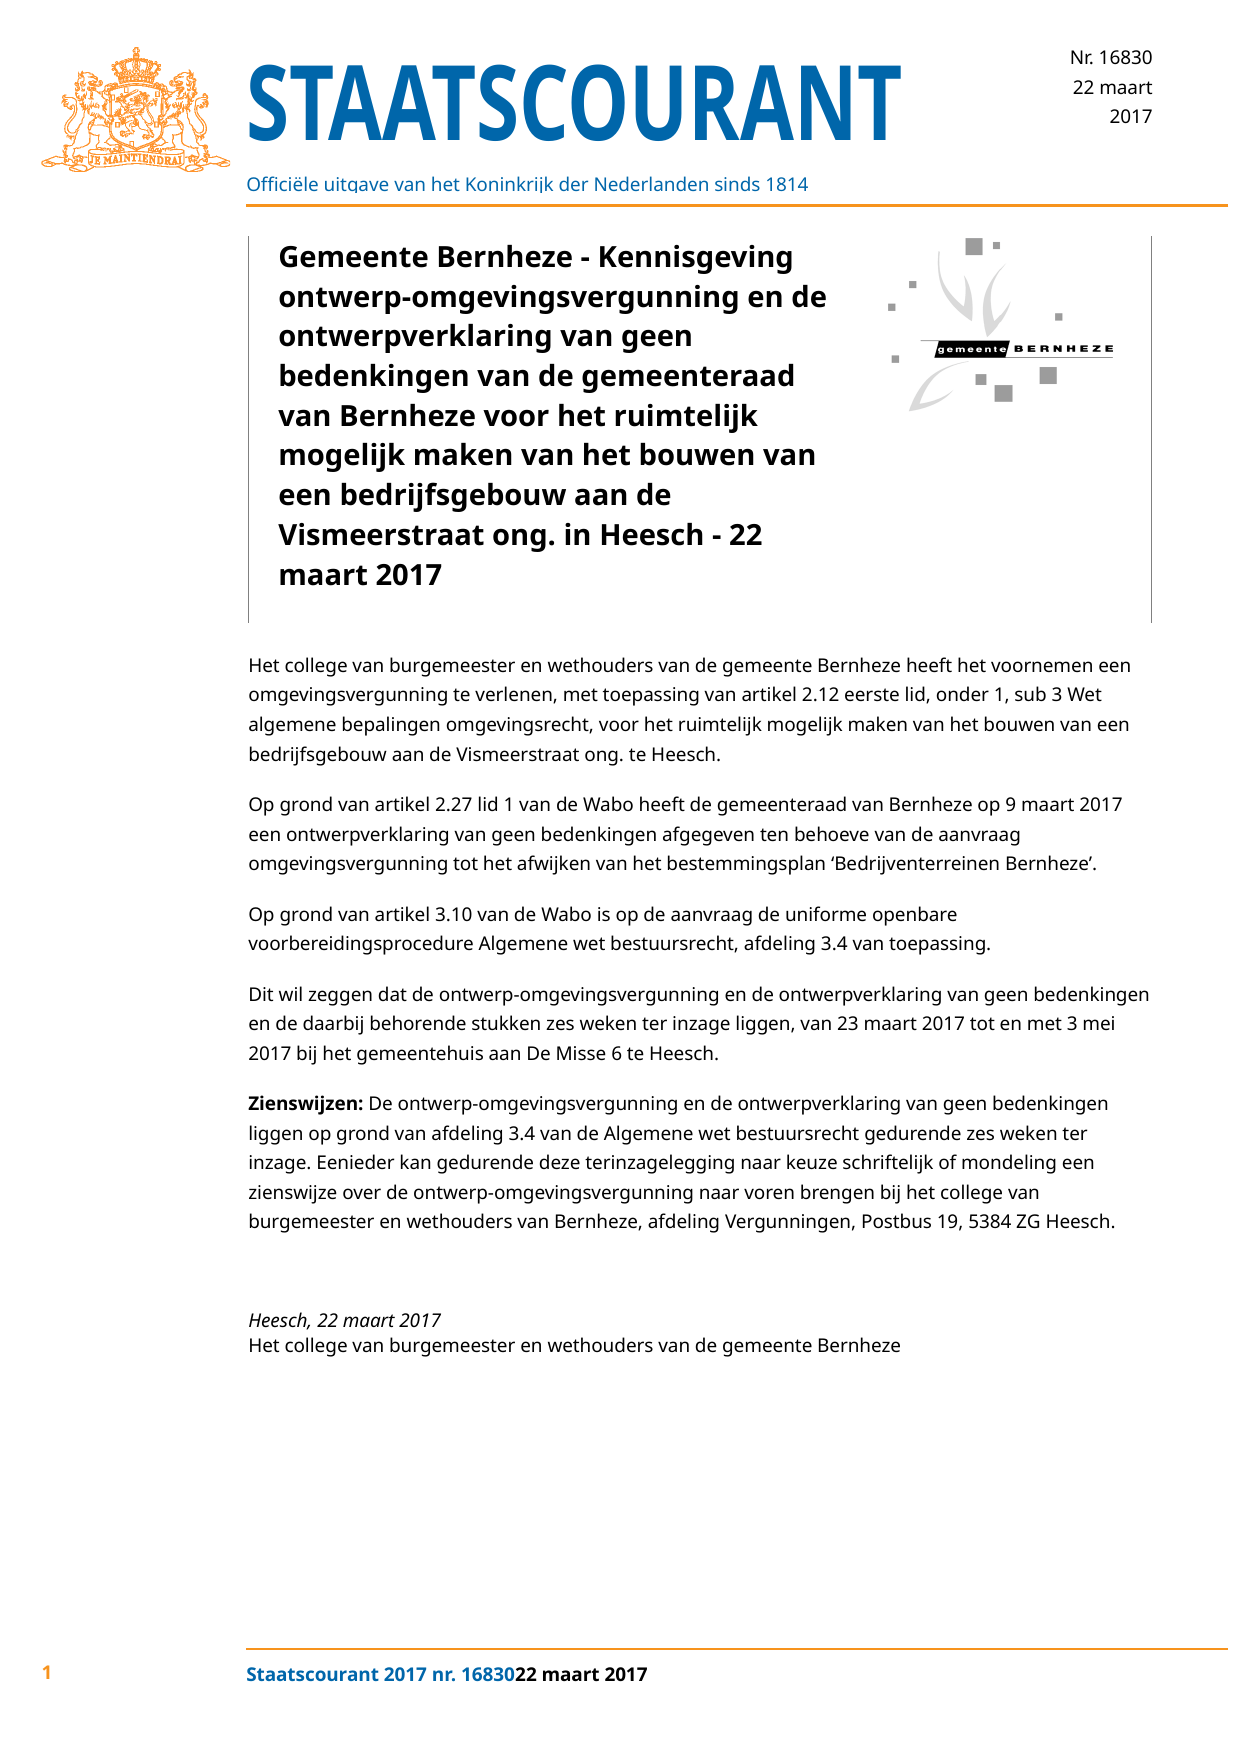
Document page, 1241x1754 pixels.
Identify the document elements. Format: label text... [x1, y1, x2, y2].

text Dit wil zeggen dat de ontwerp-omgevingsvergunning en de ontwerpverklaring van geen bedenkingen en de daarbij behorende stukken zes weken ter inzage liggen, van 23 maart 2017 tot en met 3 mei 2017 bij het gemeentehuis aan De Misse 6 te Heesch. [248, 981, 1152, 1066]
text Op grond van artikel 3.10 van de Wabo is op de aanvraag de uniforme openbare voorbereidingsprocedure Algemene wet bestuursrecht, afdeling 3.4 van toepassing. [248, 901, 1152, 956]
picture [41, 47, 231, 172]
table_header Gemeente Bernheze - Kennisgeving ontwerp-omgevingsvergunning en de ontwerpverklaring van geen bedenkingen van de gemeenteraad van Bernheze voor het ruimtelijk mogelijk maken van het bouwen van een bedrijfsgebouw aan de Vismeerstraat ong. in Heesch - 22 maart 2017 [249, 236, 850, 623]
table_header [1115, 236, 1151, 413]
table_header [850, 414, 1151, 623]
text Heesch, 22 maart 2017 [248, 1307, 1152, 1333]
text Het college van burgemeester en wethouders van de gemeente Bernheze heeft het voornemen een omgevingsvergunning te verlenen, met toepassing van artikel 2.12 eerste lid, onder 1, sub 3 Wet algemene bepalingen omgevingsrecht, voor het ruimtelijk mogelijk maken van het bouwen van een bedrijfsgebouw aan de Vismeerstraat ong. te Heesch. [248, 652, 1152, 767]
text Op grond van artikel 2.27 lid 1 van de Wabo heeft de gemeenteraad van Bernheze op 9 maart 2017 een ontwerpverklaring van geen bedenkingen afgegeven ten behoeve van de aanvraag omgevingsvergunning tot het afwijken van het bestemmingsplan ‘Bedrijventerreinen Bernheze’. [248, 791, 1152, 876]
text Het college van burgemeester en wethouders van de gemeente Bernheze [248, 1333, 1152, 1358]
text Zienswijzen: De ontwerp-omgevingsvergunning en de ontwerpverklaring van geen bedenkingen liggen op grond van afdeling 3.4 van de Algemene wet bestuursrecht gedurende zes weken ter inzage. Eenieder kan gedurende deze terinzagelegging naar keuze schriftelijk of mondeling een zienswijze over de ontwerp-omgevingsvergunning naar voren brengen bij het college van burgemeester en wethouders van Bernheze, afdeling Vergunningen, Postbus 19, 5384 ZG Heesch. [248, 1090, 1152, 1234]
picture [886, 236, 1115, 414]
table_header [850, 236, 886, 413]
